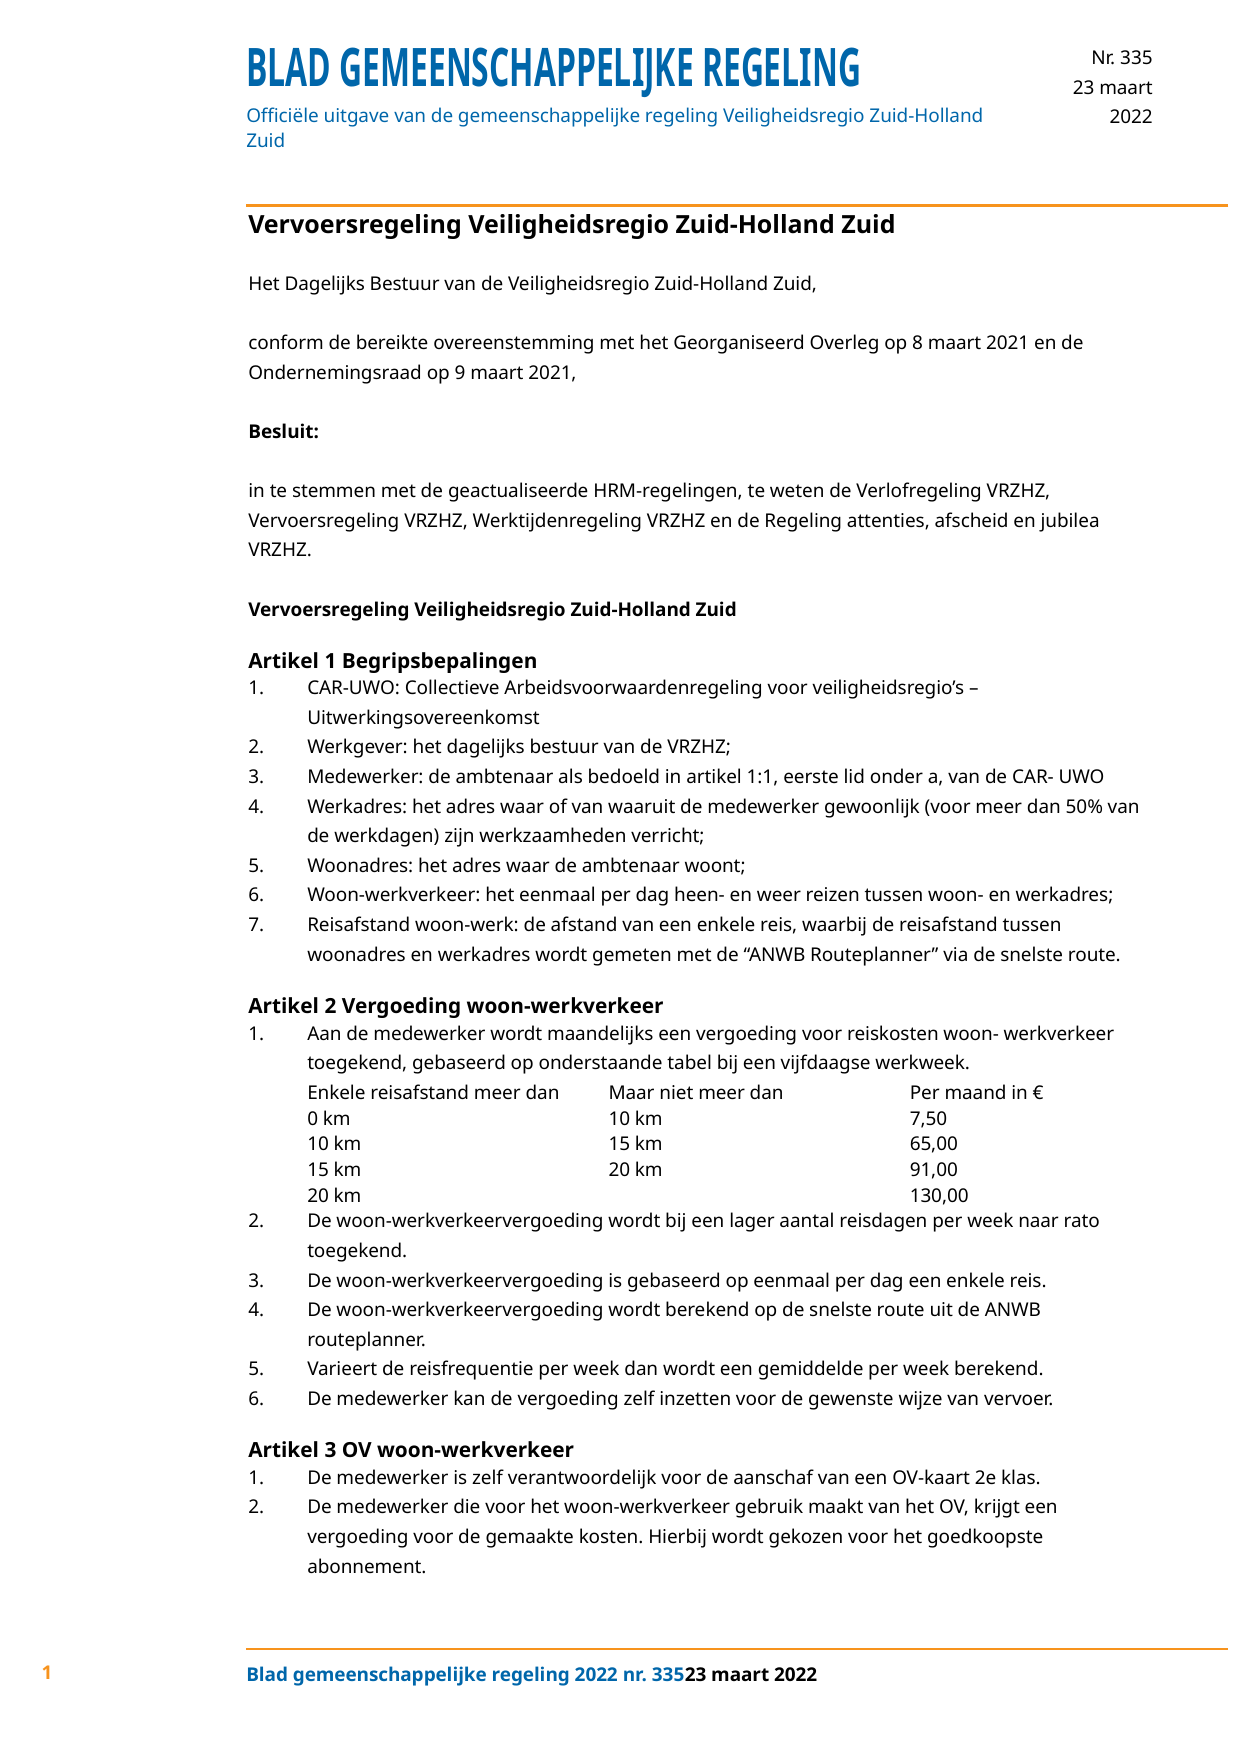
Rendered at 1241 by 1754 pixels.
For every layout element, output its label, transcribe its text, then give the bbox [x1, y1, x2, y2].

picture [41, 47, 231, 172]
text conform de bereikte overeenstemming met het Georganiseerd Overleg op 8 maart 2021 en de Ondernemingsraad op 9 maart 2021, [248, 329, 1152, 385]
table_cell 130,00 [910, 1182, 1211, 1208]
list Woon-werkverkeer: het eenmaal per dag heen- en weer reizen tussen woon- en werkadres; [248, 882, 1152, 907]
table_header Enkele reisafstand meer dan [307, 1079, 608, 1105]
text Besluit: [248, 418, 1152, 444]
table_cell 10 km [608, 1105, 909, 1130]
table_cell 15 km [307, 1156, 608, 1182]
table_cell 10 km [307, 1130, 608, 1156]
list Werkadres: het adres waar of van waaruit de medewerker gewoonlijk (voor meer dan 50% van de werkdagen) zijn werkzaamheden verricht; [248, 793, 1152, 848]
list De medewerker is zelf verantwoordelijk voor de aanschaf van een OV-kaart 2e klas. [248, 1464, 1152, 1490]
table_cell 20 km [608, 1156, 909, 1182]
list Reisafstand woon-werk: de afstand van een enkele reis, waarbij de reisafstand tussen woonadres en werkadres wordt gemeten met de “ANWB Routeplanner” via de snelste route. [248, 911, 1152, 967]
list CAR-UWO: Collectieve Arbeidsvoorwaardenregeling voor veiligheidsregio’s – Uitwerkingsovereenkomst [248, 674, 1152, 730]
text Artikel 3 OV woon-werkverkeer [248, 1436, 1152, 1464]
text Artikel 2 Vergoeding woon-werkverkeer [248, 991, 1152, 1020]
list Werkgever: het dagelijks bestuur van de VRZHZ; [248, 734, 1152, 759]
list De woon-werkverkeervergoeding wordt bij een lager aantal reisdagen per week naar rato toegekend. [248, 1208, 1152, 1263]
list Varieert de reisfrequentie per week dan wordt een gemiddelde per week berekend. [248, 1356, 1152, 1381]
text Het Dagelijks Bestuur van de Veiligheidsregio Zuid-Holland Zuid, [248, 270, 1152, 296]
table_cell 0 km [307, 1105, 608, 1130]
table_header Maar niet meer dan [608, 1079, 909, 1105]
text in te stemmen met de geactualiseerde HRM-regelingen, te weten de Verlofregeling VRZHZ, Vervoersregeling VRZHZ, Werktijdenregeling VRZHZ en de Regeling attenties, afscheid en jubilea VRZHZ. [248, 477, 1152, 562]
list De medewerker kan de vergoeding zelf inzetten voor de gewenste wijze van vervoer. [248, 1385, 1152, 1411]
list De woon-werkverkeervergoeding wordt berekend op de snelste route uit de ANWB routeplanner. [248, 1296, 1152, 1352]
list De woon-werkverkeervergoeding is gebaseerd op eenmaal per dag een enkele reis. [248, 1267, 1152, 1293]
table_cell 20 km [307, 1182, 608, 1208]
table_cell 15 km [608, 1130, 909, 1156]
table_cell [608, 1182, 909, 1208]
table_cell 7,50 [910, 1105, 1211, 1130]
table_header Per maand in € [910, 1079, 1211, 1105]
text Vervoersregeling Veiligheidsregio Zuid-Holland Zuid [248, 596, 1152, 621]
list Medewerker: de ambtenaar als bedoeld in artikel 1:1, eerste lid onder a, van de CAR- UWO [248, 763, 1152, 789]
list De medewerker die voor het woon-werkverkeer gebruik maakt van het OV, krijgt een vergoeding voor de gemaakte kosten. Hierbij wordt gekozen voor het goedkoopste abonnement. [248, 1494, 1152, 1578]
text Artikel 1 Begripsbepalingen [248, 646, 1152, 674]
list Aan de medewerker wordt maandelijks een vergoeding voor reiskosten woon- werkverkeer toegekend, gebaseerd op onderstaande tabel bij een vijfdaagse werkweek. [248, 1020, 1152, 1075]
table_cell 91,00 [910, 1156, 1211, 1182]
table_cell 65,00 [910, 1130, 1211, 1156]
text Vervoersregeling Veiligheidsregio Zuid-Holland Zuid [248, 207, 1152, 241]
list Woonadres: het adres waar de ambtenaar woont; [248, 852, 1152, 878]
